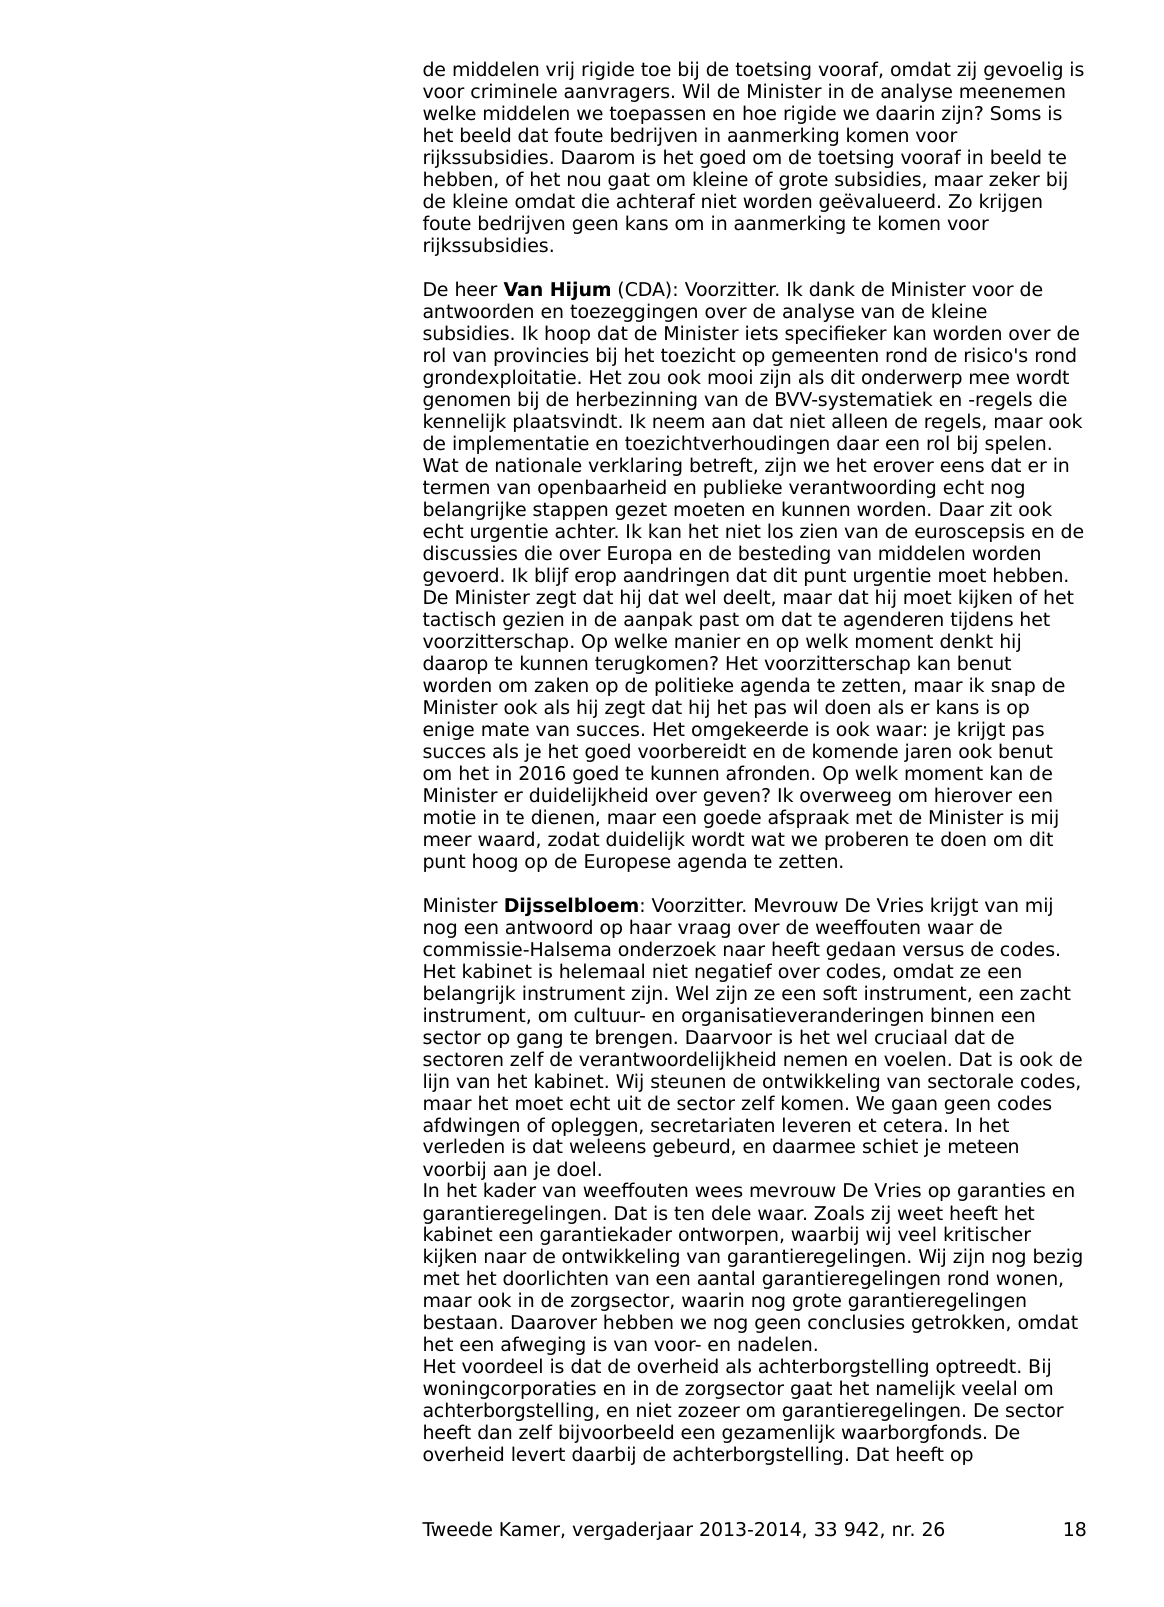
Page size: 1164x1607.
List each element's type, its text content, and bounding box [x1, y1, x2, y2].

text de middelen vrij rigide toe bij de toetsing vooraf, omdat zij gevoelig is voor criminele aanvragers. Wil de Minister in de analyse meenemen welke middelen we toepassen en hoe rigide we daarin zijn? Soms is het beeld dat foute bedrijven in aanmerking komen voor rijkssubsidies. Daarom is het goed om de toetsing vooraf in beeld te hebben, of het nou gaat om kleine of grote subsidies, maar zeker bij de kleine omdat die achteraf niet worden geëvalueerd. Zo krijgen foute bedrijven geen kans om in aanmerking te komen voor rijkssubsidies. [422, 59, 1087, 257]
text Wat de nationale verklaring betreft, zijn we het erover eens dat er in termen van openbaarheid en publieke verantwoording echt nog belangrijke stappen gezet moeten en kunnen worden. Daar zit ook echt urgentie achter. Ik kan het niet los zien van de euroscepsis en de discussies die over Europa en de besteding van middelen worden gevoerd. Ik blijf erop aandringen dat dit punt urgentie moet hebben. De Minister zegt dat hij dat wel deelt, maar dat hij moet kijken of het tactisch gezien in de aanpak past om dat te agenderen tijdens het voorzitterschap. Op welke manier en op welk moment denkt hij daarop te kunnen terugkomen? Het voorzitterschap kan benut worden om zaken op de politieke agenda te zetten, maar ik snap de Minister ook als hij zegt dat hij het pas wil doen als er kans is op enige mate van succes. Het omgekeerde is ook waar: je krijgt pas succes als je het goed voorbereidt en de komende jaren ook benut om het in 2016 goed te kunnen afronden. Op welk moment kan de Minister er duidelijkheid over geven? Ik overweeg om hierover een motie in te dienen, maar een goede afspraak met de Minister is mij meer waard, zodat duidelijk wordt wat we proberen te doen om dit punt hoog op de Europese agenda te zetten. [422, 455, 1087, 872]
text In het kader van weeffouten wees mevrouw De Vries op garanties en garantieregelingen. Dat is ten dele waar. Zoals zij weet heeft het kabinet een garantiekader ontworpen, waarbij wij veel kritischer kijken naar de ontwikkeling van garantieregelingen. Wij zijn nog bezig met het doorlichten van een aantal garantieregelingen rond wonen, maar ook in de zorgsector, waarin nog grote garantieregelingen bestaan. Daarover hebben we nog geen conclusies getrokken, omdat het een afweging is van voor- en nadelen. [422, 1180, 1087, 1356]
text Het voordeel is dat de overheid als achterborgstelling optreedt. Bij woningcorporaties en in de zorgsector gaat het namelijk veelal om achterborgstelling, en niet zozeer om garantieregelingen. De sector heeft dan zelf bijvoorbeeld een gezamenlijk waarborgfonds. De overheid levert daarbij de achterborgstelling. Dat heeft op [422, 1356, 1087, 1466]
text De heer Van Hijum (CDA): Voorzitter. Ik dank de Minister voor de antwoorden en toezeggingen over de analyse van de kleine subsidies. Ik hoop dat de Minister iets specifieker kan worden over de rol van provincies bij het toezicht op gemeenten rond de risico's rond grondexploitatie. Het zou ook mooi zijn als dit onderwerp mee wordt genomen bij de herbezinning van de BVV-systematiek en -regels die kennelijk plaatsvindt. Ik neem aan dat niet alleen de regels, maar ook de implementatie en toezichtverhoudingen daar een rol bij spelen. [422, 279, 1087, 455]
text Minister Dijsselbloem: Voorzitter. Mevrouw De Vries krijgt van mij nog een antwoord op haar vraag over de weeffouten waar de commissie-Halsema onderzoek naar heeft gedaan versus de codes. Het kabinet is helemaal niet negatief over codes, omdat ze een belangrijk instrument zijn. Wel zijn ze een soft instrument, een zacht instrument, om cultuur- en organisatieveranderingen binnen een sector op gang te brengen. Daarvoor is het wel cruciaal dat de sectoren zelf de verantwoordelijkheid nemen en voelen. Dat is ook de lijn van het kabinet. Wij steunen de ontwikkeling van sectorale codes, maar het moet echt uit de sector zelf komen. We gaan geen codes afdwingen of opleggen, secretariaten leveren et cetera. In het verleden is dat weleens gebeurd, en daarmee schiet je meteen voorbij aan je doel. [422, 895, 1087, 1180]
